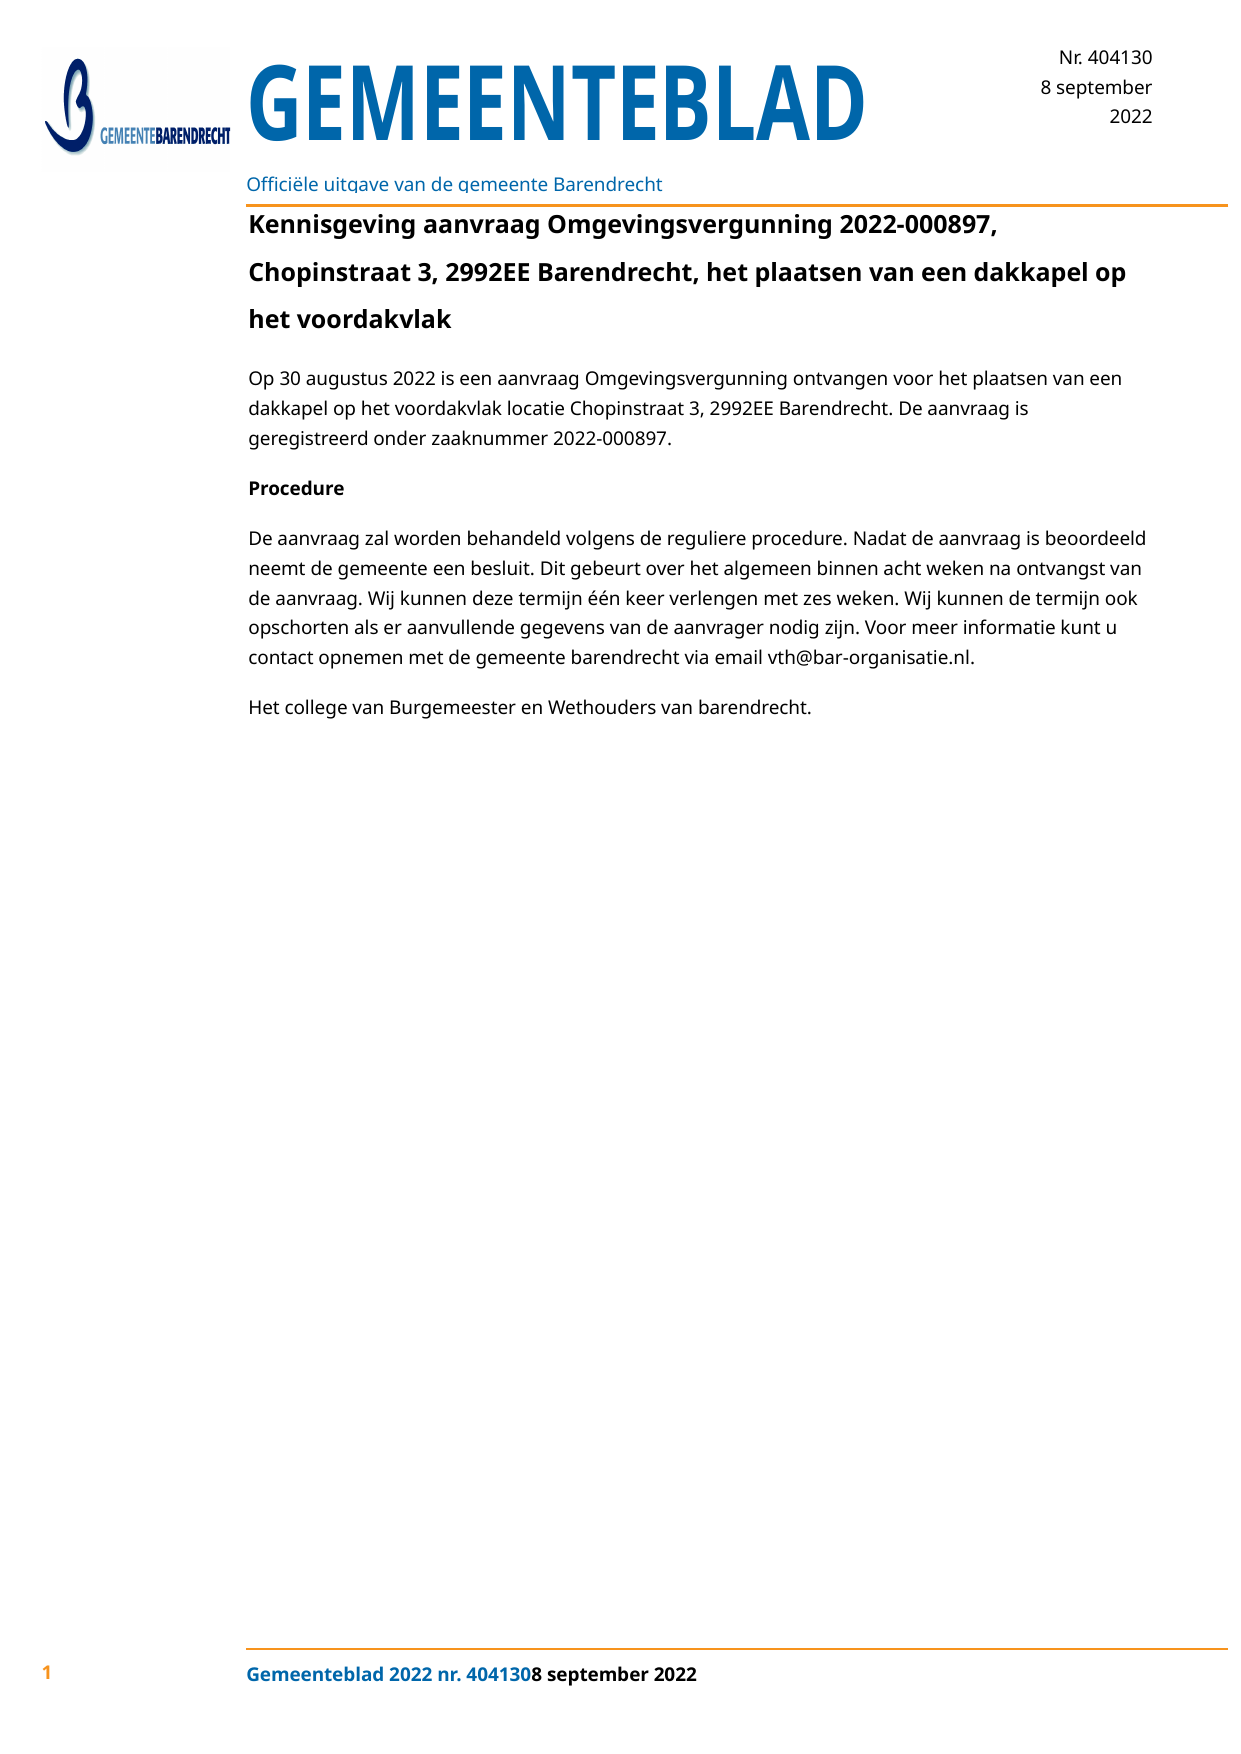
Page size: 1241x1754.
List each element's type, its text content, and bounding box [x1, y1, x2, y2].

text Het college van Burgemeester en Wethouders van barendrecht. [248, 694, 1152, 720]
text De aanvraag zal worden behandeld volgens de reguliere procedure. Nadat de aanvraag is beoordeeld neemt de gemeente een besluit. Dit gebeurt over het algemeen binnen acht weken na ontvangst van de aanvraag. Wij kunnen deze termijn één keer verlengen met zes weken. Wij kunnen de termijn ook opschorten als er aanvullende gegevens van de aanvrager nodig zijn. Voor meer informatie kunt u contact opnemen met de gemeente barendrecht via email vth@bar-organisatie.nl. [248, 526, 1152, 669]
text Procedure [248, 475, 1152, 501]
text Op 30 augustus 2022 is een aanvraag Omgevingsvergunning ontvangen voor het plaatsen van een dakkapel op het voordakvlak locatie Chopinstraat 3, 2992EE Barendrecht. De aanvraag is geregistreerd onder zaaknummer 2022-000897. [248, 366, 1152, 450]
picture [41, 47, 231, 172]
text Kennisgeving aanvraag Omgevingsvergunning 2022-000897, Chopinstraat 3, 2992EE Barendrecht, het plaatsen van een dakkapel op het voordakvlak [248, 207, 1152, 336]
